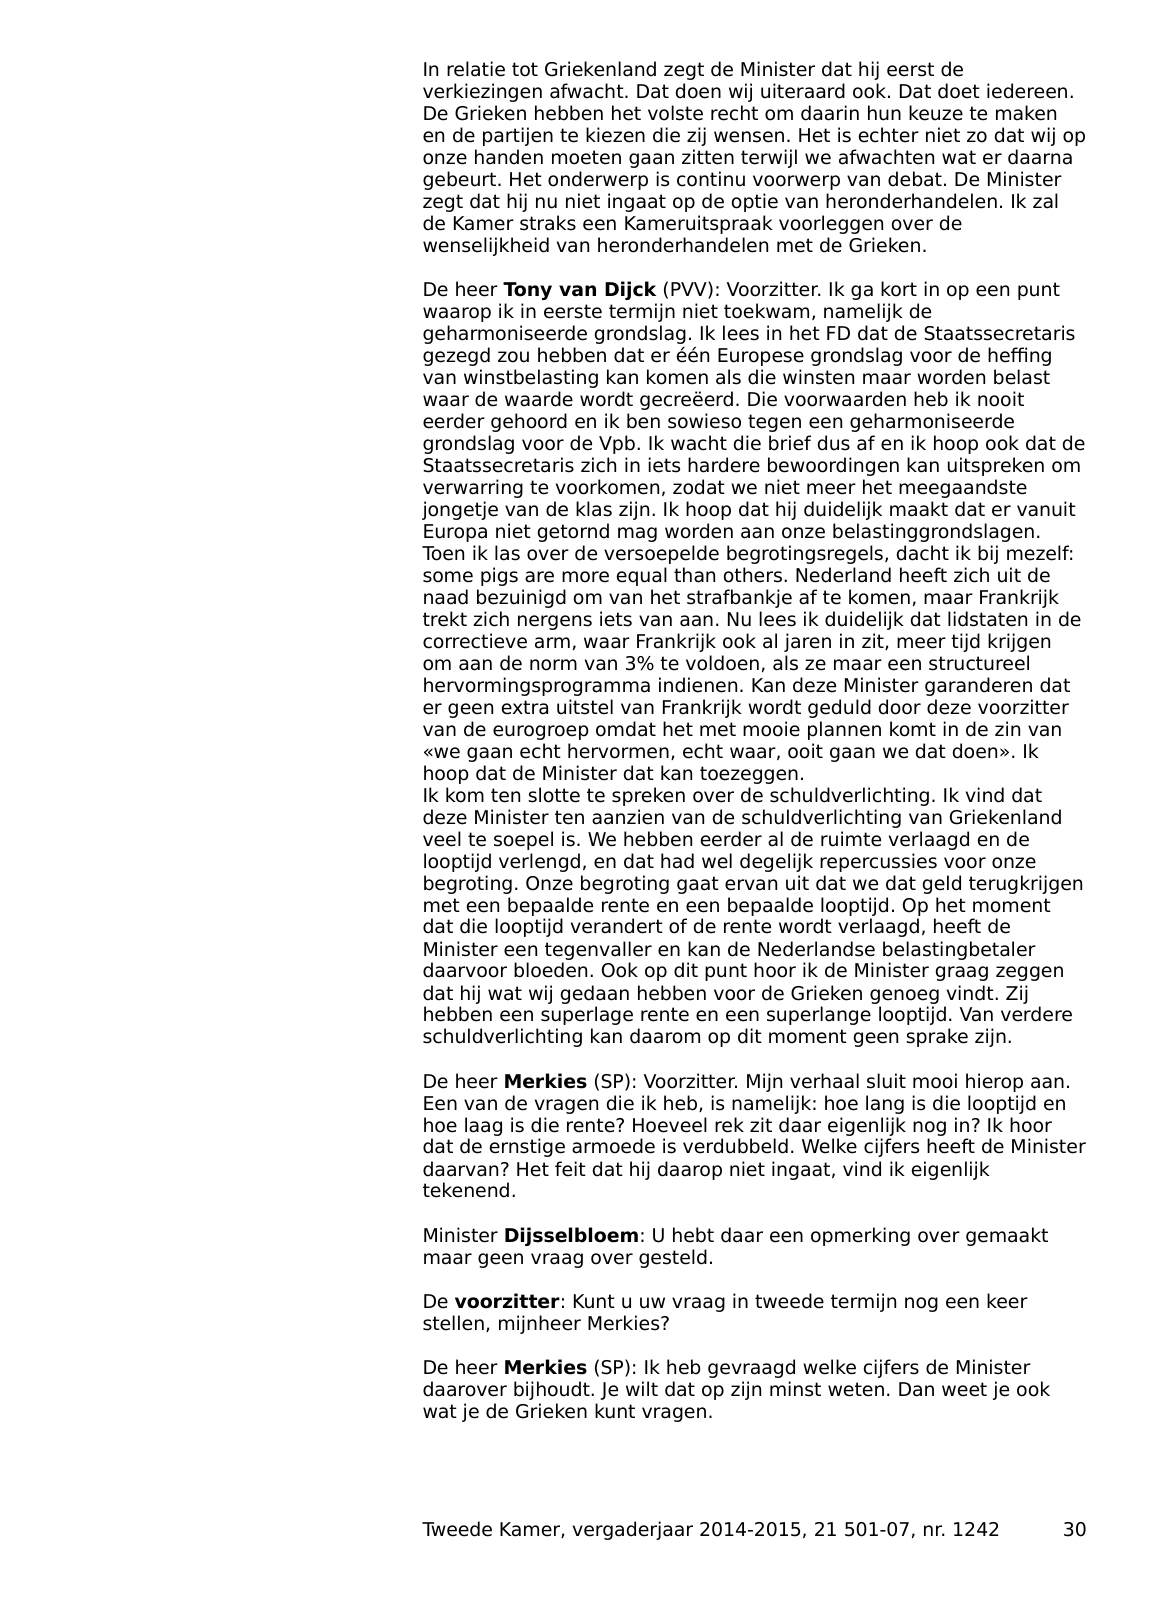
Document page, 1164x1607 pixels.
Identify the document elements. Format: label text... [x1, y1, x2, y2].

text Ik kom ten slotte te spreken over de schuldverlichting. Ik vind dat deze Minister ten aanzien van de schuldverlichting van Griekenland veel te soepel is. We hebben eerder al de ruimte verlaagd en de looptijd verlengd, en dat had wel degelijk repercussies voor onze begroting. Onze begroting gaat ervan uit dat we dat geld terugkrijgen met een bepaalde rente en een bepaalde looptijd. Op het moment dat die looptijd verandert of de rente wordt verlaagd, heeft de Minister een tegenvaller en kan de Nederlandse belastingbetaler daarvoor bloeden. Ook op dit punt hoor ik de Minister graag zeggen dat hij wat wij gedaan hebben voor de Grieken genoeg vindt. Zij hebben een superlage rente en een superlange looptijd. Van verdere schuldverlichting kan daarom op dit moment geen sprake zijn. [422, 784, 1087, 1048]
text Minister Dijsselbloem: U hebt daar een opmerking over gemaakt maar geen vraag over gesteld. [422, 1224, 1087, 1268]
text De heer Merkies (SP): Voorzitter. Mijn verhaal sluit mooi hierop aan. Een van de vragen die ik heb, is namelijk: hoe lang is die looptijd en hoe laag is die rente? Hoeveel rek zit daar eigenlijk nog in? Ik hoor dat de ernstige armoede is verdubbeld. Welke cijfers heeft de Minister daarvan? Het feit dat hij daarop niet ingaat, vind ik eigenlijk tekenend. [422, 1071, 1087, 1202]
text De heer Tony van Dijck (PVV): Voorzitter. Ik ga kort in op een punt waarop ik in eerste termijn niet toekwam, namelijk de geharmoniseerde grondslag. Ik lees in het FD dat de Staatssecretaris gezegd zou hebben dat er één Europese grondslag voor de heffing van winstbelasting kan komen als die winsten maar worden belast waar de waarde wordt gecreëerd. Die voorwaarden heb ik nooit eerder gehoord en ik ben sowieso tegen een geharmoniseerde grondslag voor de Vpb. Ik wacht die brief dus af en ik hoop ook dat de Staatssecretaris zich in iets hardere bewoordingen kan uitspreken om verwarring te voorkomen, zodat we niet meer het meegaandste jongetje van de klas zijn. Ik hoop dat hij duidelijk maakt dat er vanuit Europa niet getornd mag worden aan onze belastinggrondslagen. [422, 279, 1087, 543]
text Toen ik las over de versoepelde begrotingsregels, dacht ik bij mezelf: some pigs are more equal than others. Nederland heeft zich uit de naad bezuinigd om van het strafbankje af te komen, maar Frankrijk trekt zich nergens iets van aan. Nu lees ik duidelijk dat lidstaten in de correctieve arm, waar Frankrijk ook al jaren in zit, meer tijd krijgen om aan de norm van 3% te voldoen, als ze maar een structureel hervormingsprogramma indienen. Kan deze Minister garanderen dat er geen extra uitstel van Frankrijk wordt geduld door deze voorzitter van de eurogroep omdat het met mooie plannen komt in de zin van «we gaan echt hervormen, echt waar, ooit gaan we dat doen». Ik hoop dat de Minister dat kan toezeggen. [422, 543, 1087, 784]
text De voorzitter: Kunt u uw vraag in tweede termijn nog een keer stellen, mijnheer Merkies? [422, 1291, 1087, 1335]
text De heer Merkies (SP): Ik heb gevraagd welke cijfers de Minister daarover bijhoudt. Je wilt dat op zijn minst weten. Dan weet je ook wat je de Grieken kunt vragen. [422, 1357, 1087, 1423]
text In relatie tot Griekenland zegt de Minister dat hij eerst de verkiezingen afwacht. Dat doen wij uiteraard ook. Dat doet iedereen. De Grieken hebben het volste recht om daarin hun keuze te maken en de partijen te kiezen die zij wensen. Het is echter niet zo dat wij op onze handen moeten gaan zitten terwijl we afwachten wat er daarna gebeurt. Het onderwerp is continu voorwerp van debat. De Minister zegt dat hij nu niet ingaat op de optie van heronderhandelen. Ik zal de Kamer straks een Kameruitspraak voorleggen over de wenselijkheid van heronderhandelen met de Grieken. [422, 59, 1087, 257]
